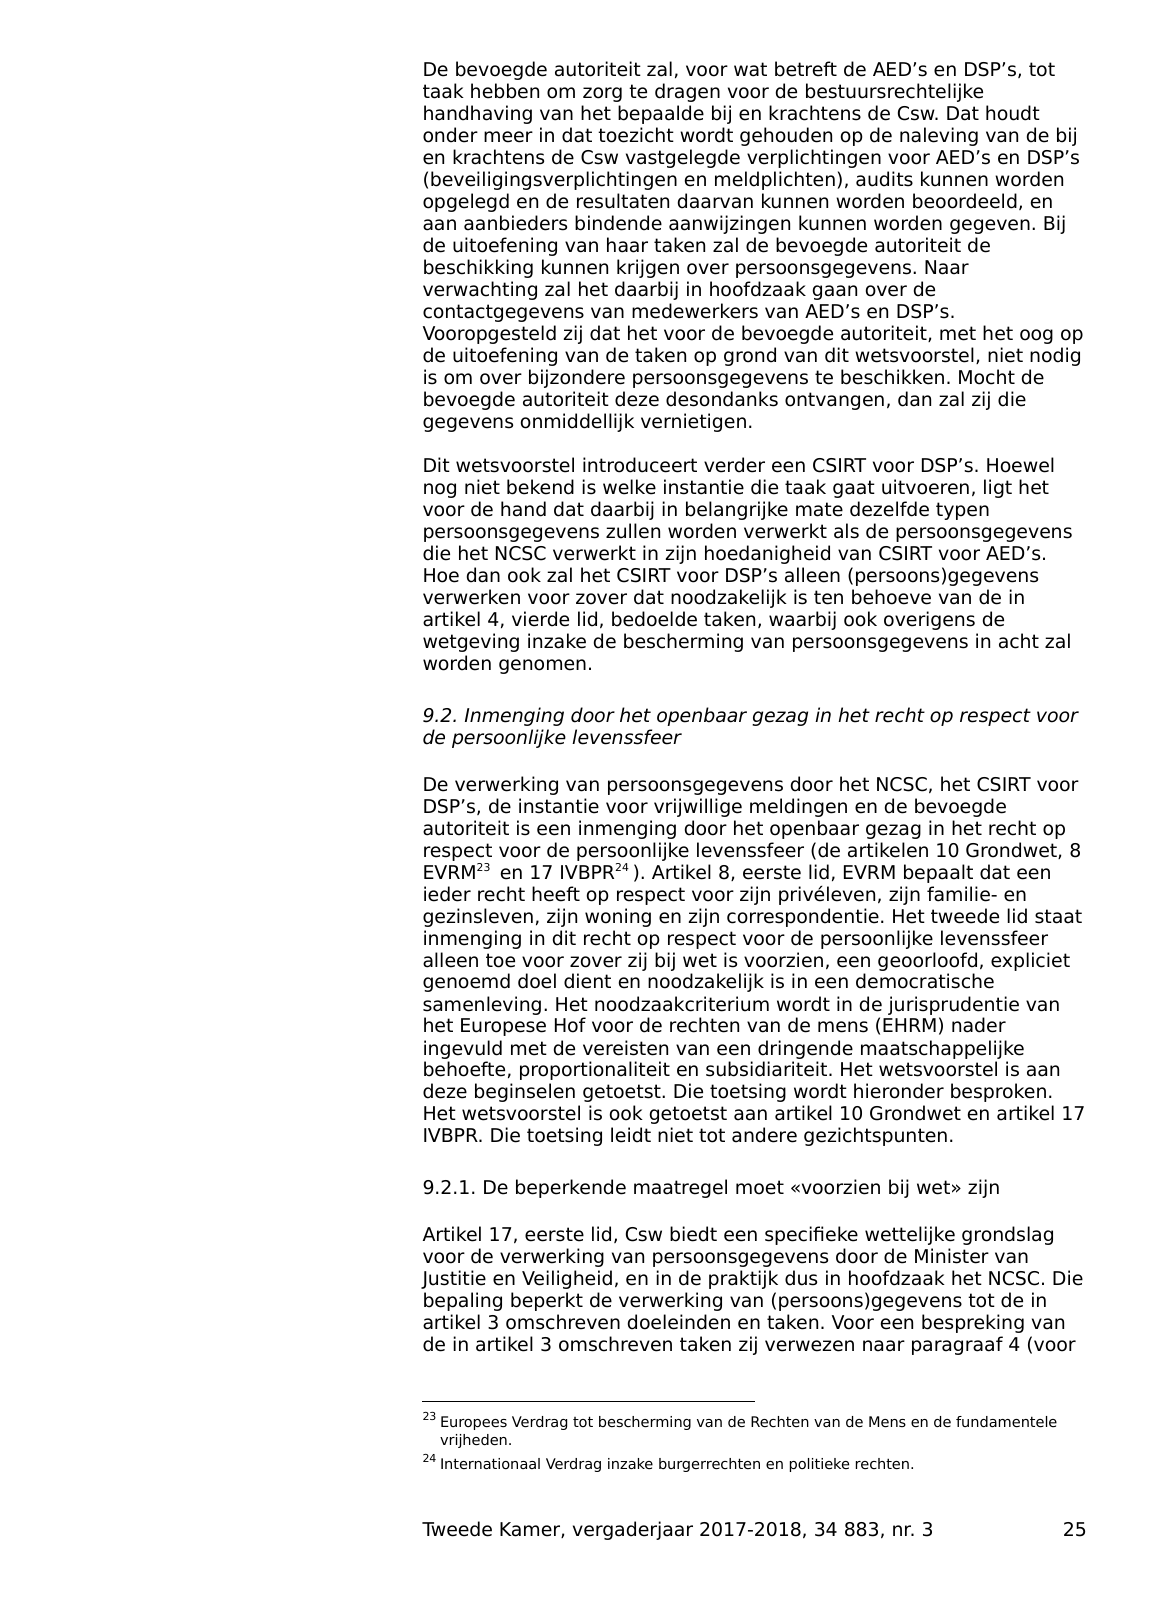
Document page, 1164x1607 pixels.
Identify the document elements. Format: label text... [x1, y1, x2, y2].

text Europees Verdrag tot bescherming van de Rechten van de Mens en de fundamentele vrijheden. [422, 1410, 1087, 1449]
text Internationaal Verdrag inzake burgerrechten en politieke rechten. [422, 1452, 1087, 1474]
text Artikel 17, eerste lid, Csw biedt een specifieke wettelijke grondslag voor de verwerking van persoonsgegevens door de Minister van Justitie en Veiligheid, en in de praktijk dus in hoofdzaak het NCSC. Die bepaling beperkt de verwerking van (persoons)gegevens tot de in artikel 3 omschreven doeleinden en taken. Voor een bespreking van de in artikel 3 omschreven taken zij verwezen naar paragraaf 4 (voor [422, 1224, 1087, 1356]
text De verwerking van persoonsgegevens door het NCSC, het CSIRT voor DSP’s, de instantie voor vrijwillige meldingen en de bevoegde autoriteit is een inmenging door het openbaar gezag in het recht op respect voor de persoonlijke levenssfeer (de artikelen 10 Grondwet, 8 EVRM en 17 IVBPR). Artikel 8, eerste lid, EVRM bepaalt dat een ieder recht heeft op respect voor zijn privéleven, zijn familie- en gezinsleven, zijn woning en zijn correspondentie. Het tweede lid staat inmenging in dit recht op respect voor de persoonlijke levenssfeer alleen toe voor zover zij bij wet is voorzien, een geoorloofd, expliciet genoemd doel dient en noodzakelijk is in een democratische samenleving. Het noodzaakcriterium wordt in de jurisprudentie van het Europese Hof voor de rechten van de mens (EHRM) nader ingevuld met de vereisten van een dringende maatschappelijke behoefte, proportionaliteit en subsidiariteit. Het wetsvoorstel is aan deze beginselen getoetst. Die toetsing wordt hieronder besproken. Het wetsvoorstel is ook getoetst aan artikel 10 Grondwet en artikel 17 IVBPR. Die toetsing leidt niet tot andere gezichtspunten. [422, 774, 1087, 1147]
text De bevoegde autoriteit zal, voor wat betreft de AED’s en DSP’s, tot taak hebben om zorg te dragen voor de bestuursrechtelijke handhaving van het bepaalde bij en krachtens de Csw. Dat houdt onder meer in dat toezicht wordt gehouden op de naleving van de bij en krachtens de Csw vastgelegde verplichtingen voor AED’s en DSP’s (beveiligingsverplichtingen en meldplichten), audits kunnen worden opgelegd en de resultaten daarvan kunnen worden beoordeeld, en aan aanbieders bindende aanwijzingen kunnen worden gegeven. Bij de uitoefening van haar taken zal de bevoegde autoriteit de beschikking kunnen krijgen over persoonsgegevens. Naar verwachting zal het daarbij in hoofdzaak gaan over de contactgegevens van medewerkers van AED’s en DSP’s. Vooropgesteld zij dat het voor de bevoegde autoriteit, met het oog op de uitoefening van de taken op grond van dit wetsvoorstel, niet nodig is om over bijzondere persoonsgegevens te beschikken. Mocht de bevoegde autoriteit deze desondanks ontvangen, dan zal zij die gegevens onmiddellijk vernietigen. [422, 59, 1087, 433]
subtitle 9.2. Inmenging door het openbaar gezag in het recht op respect voor de persoonlijke levenssfeer [422, 705, 1087, 749]
subtitle 9.2.1. De beperkende maatregel moet «voorzien bij wet» zijn [422, 1177, 1087, 1199]
text Dit wetsvoorstel introduceert verder een CSIRT voor DSP’s. Hoewel nog niet bekend is welke instantie die taak gaat uitvoeren, ligt het voor de hand dat daarbij in belangrijke mate dezelfde typen persoonsgegevens zullen worden verwerkt als de persoonsgegevens die het NCSC verwerkt in zijn hoedanigheid van CSIRT voor AED’s. Hoe dan ook zal het CSIRT voor DSP’s alleen (persoons)gegevens verwerken voor zover dat noodzakelijk is ten behoeve van de in artikel 4, vierde lid, bedoelde taken, waarbij ook overigens de wetgeving inzake de bescherming van persoonsgegevens in acht zal worden genomen. [422, 455, 1087, 675]
